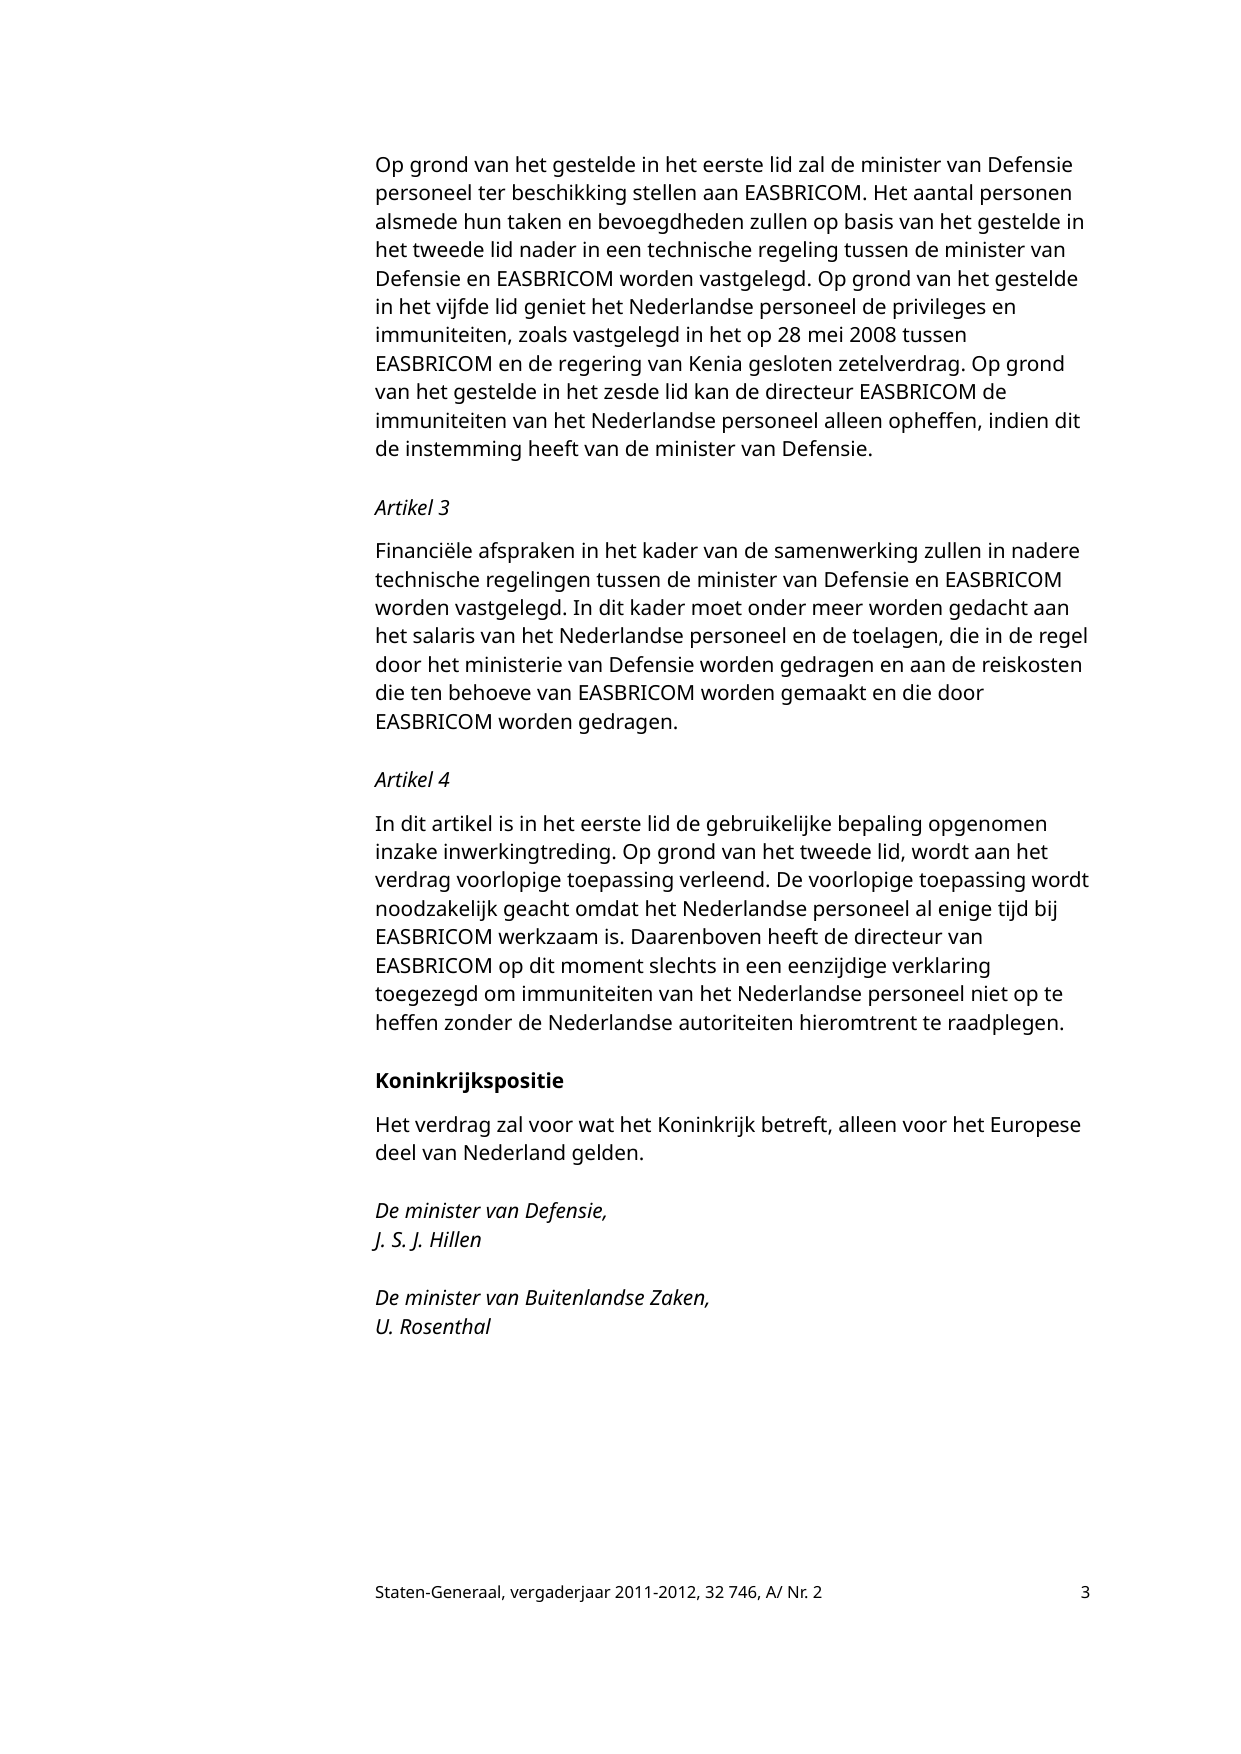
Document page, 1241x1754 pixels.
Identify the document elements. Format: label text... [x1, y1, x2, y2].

text Artikel 4 [375, 765, 1090, 794]
text De minister van Defensie, [375, 1197, 1090, 1225]
text Artikel 3 [375, 493, 1090, 521]
text Financiële afspraken in het kader van de samenwerking zullen in nadere technische regelingen tussen de minister van Defensie en EASBRICOM worden vastgelegd. In dit kader moet onder meer worden gedacht aan het salaris van het Nederlandse personeel en de toelagen, die in de regel door het ministerie van Defensie worden gedragen en aan de reiskosten die ten behoeve van EASBRICOM worden gemaakt en die door EASBRICOM worden gedragen. [375, 536, 1090, 735]
text In dit artikel is in het eerste lid de gebruikelijke bepaling opgenomen inzake inwerkingtreding. Op grond van het tweede lid, wordt aan het verdrag voorlopige toepassing verleend. De voorlopige toepassing wordt noodzakelijk geacht omdat het Nederlandse personeel al enige tijd bij EASBRICOM werkzaam is. Daarenboven heeft de directeur van EASBRICOM op dit moment slechts in een eenzijdige verklaring toegezegd om immuniteiten van het Nederlandse personeel niet op te heffen zonder de Nederlandse autoriteiten hieromtrent te raadplegen. [375, 809, 1090, 1036]
text Het verdrag zal voor wat het Koninkrijk betreft, alleen voor het Europese deel van Nederland gelden. [375, 1110, 1090, 1167]
text Op grond van het gestelde in het eerste lid zal de minister van Defensie personeel ter beschikking stellen aan EASBRICOM. Het aantal personen alsmede hun taken en bevoegdheden zullen op basis van het gestelde in het tweede lid nader in een technische regeling tussen de minister van Defensie en EASBRICOM worden vastgelegd. Op grond van het gestelde in het vijfde lid geniet het Nederlandse personeel de privileges en immuniteiten, zoals vastgelegd in het op 28 mei 2008 tussen EASBRICOM en de regering van Kenia gesloten zetelverdrag. Op grond van het gestelde in het zesde lid kan de directeur EASBRICOM de immuniteiten van het Nederlandse personeel alleen opheffen, indien dit de instemming heeft van de minister van Defensie. [375, 150, 1090, 463]
text J. S. J. Hillen [375, 1225, 1090, 1253]
text Koninkrijkspositie [375, 1066, 1090, 1095]
text U. Rosenthal [375, 1312, 1090, 1340]
text De minister van Buitenlandse Zaken, [375, 1283, 1090, 1312]
